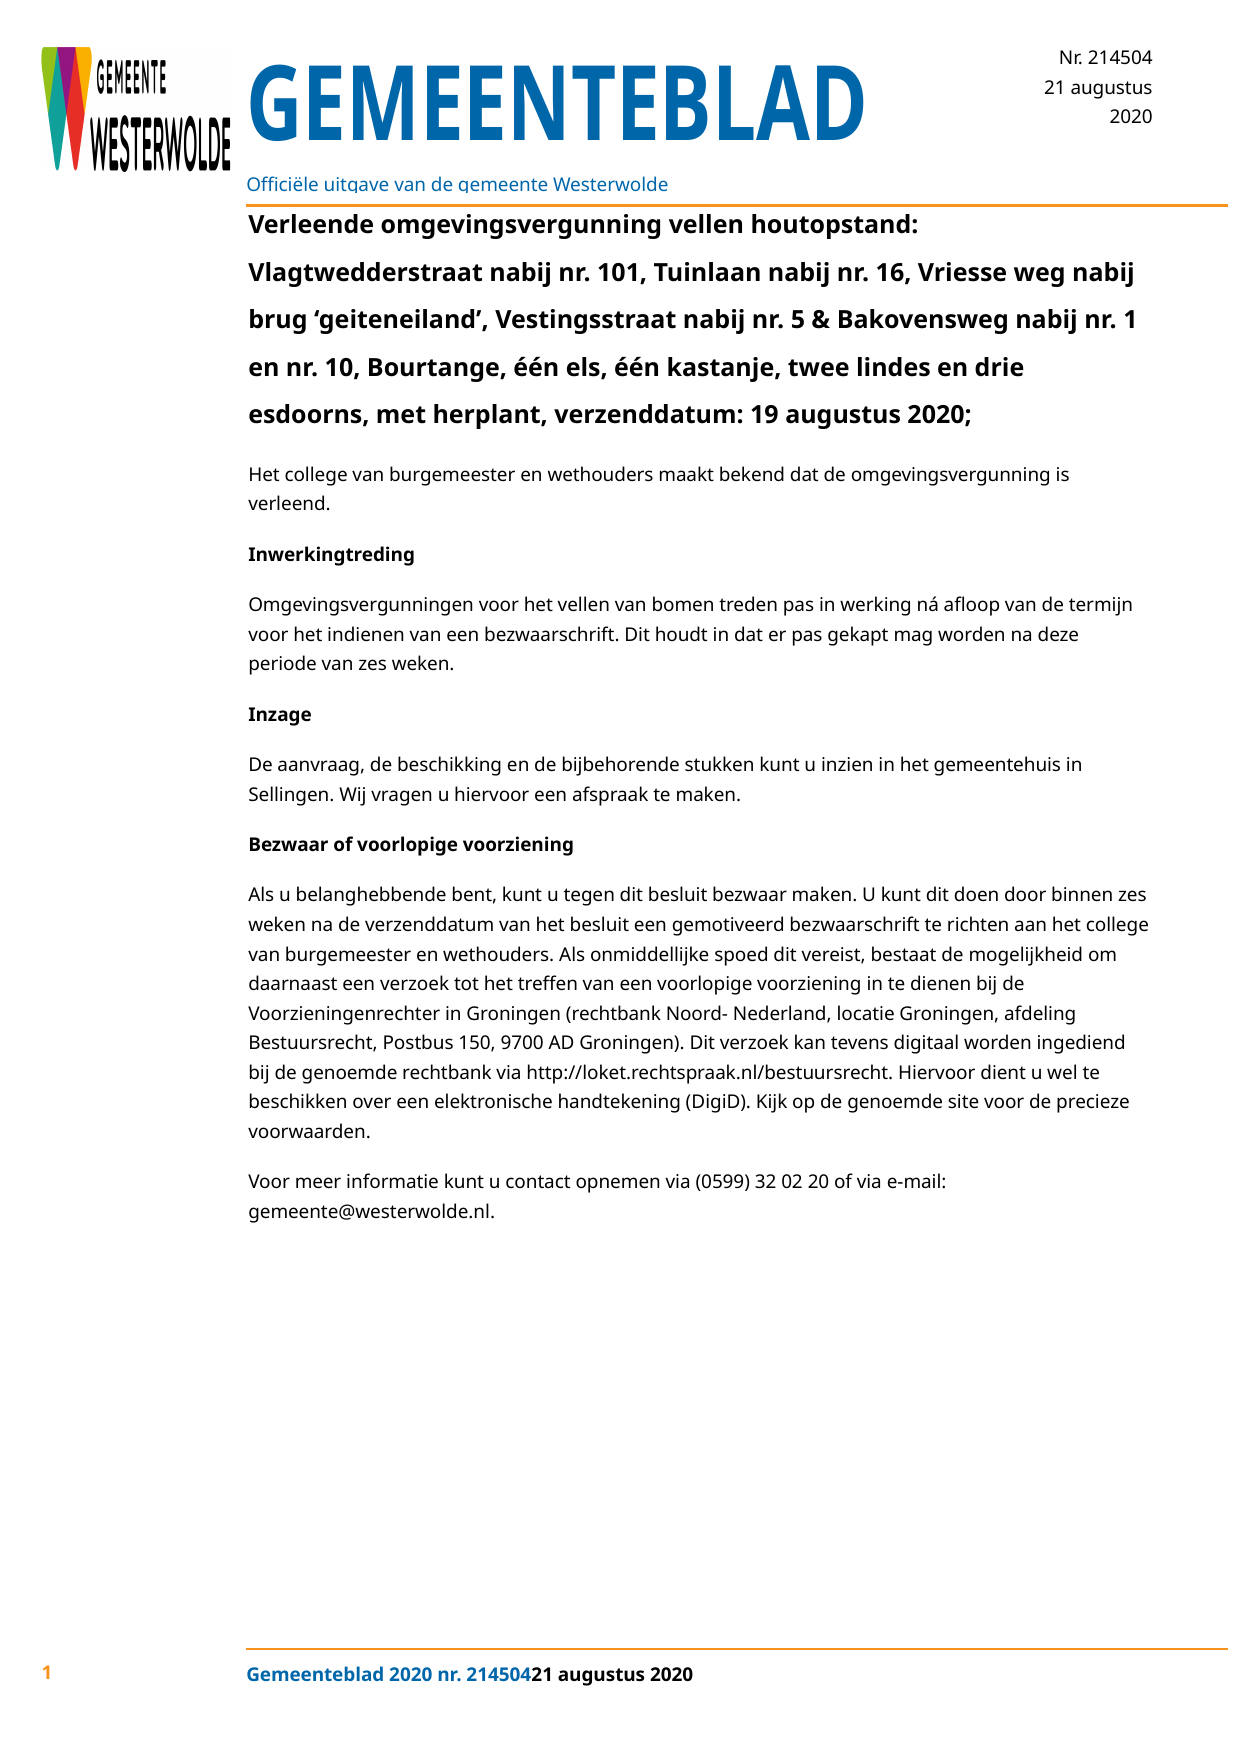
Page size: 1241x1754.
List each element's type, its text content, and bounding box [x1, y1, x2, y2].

text Inwerkingtreding [248, 541, 1152, 566]
text Bezwaar of voorlopige voorziening [248, 831, 1152, 857]
text Inzage [248, 701, 1152, 726]
text Als u belanghebbende bent, kunt u tegen dit besluit bezwaar maken. U kunt dit doen door binnen zes weken na de verzenddatum van het besluit een gemotiveerd bezwaarschrift te richten aan het college van burgemeester en wethouders. Als onmiddellijke spoed dit vereist, bestaat de mogelijkheid om daarnaast een verzoek tot het treffen van een voorlopige voorziening in te dienen bij de Voorzieningenrechter in Groningen (rechtbank Noord- Nederland, locatie Groningen, afdeling Bestuursrecht, Postbus 150, 9700 AD Groningen). Dit verzoek kan tevens digitaal worden ingediend bij de genoemde rechtbank via http://loket.rechtspraak.nl/bestuursrecht. Hiervoor dient u wel te beschikken over een elektronische handtekening (DigiD). Kijk op de genoemde site voor de precieze voorwaarden. [248, 882, 1152, 1144]
text Het college van burgemeester en wethouders maakt bekend dat de omgevingsvergunning is verleend. [248, 461, 1152, 516]
text De aanvraag, de beschikking en de bijbehorende stukken kunt u inzien in het gemeentehuis in Sellingen. Wij vragen u hiervoor een afspraak te maken. [248, 751, 1152, 806]
text Omgevingsvergunningen voor het vellen van bomen treden pas in werking ná afloop van de termijn voor het indienen van een bezwaarschrift. Dit houdt in dat er pas gekapt mag worden na deze periode van zes weken. [248, 591, 1152, 676]
picture [41, 47, 231, 172]
text Voor meer informatie kunt u contact opnemen via (0599) 32 02 20 of via e-mail: gemeente@westerwolde.nl. [248, 1169, 1152, 1224]
text Verleende omgevingsvergunning vellen houtopstand: Vlagtwedderstraat nabij nr. 101, Tuinlaan nabij nr. 16, Vriesse weg nabij brug ‘geiteneiland’, Vestingsstraat nabij nr. 5 & Bakovensweg nabij nr. 1 en nr. 10, Bourtange, één els, één kastanje, twee lindes en drie esdoorns, met herplant, verzenddatum: 19 augustus 2020; [248, 207, 1152, 431]
